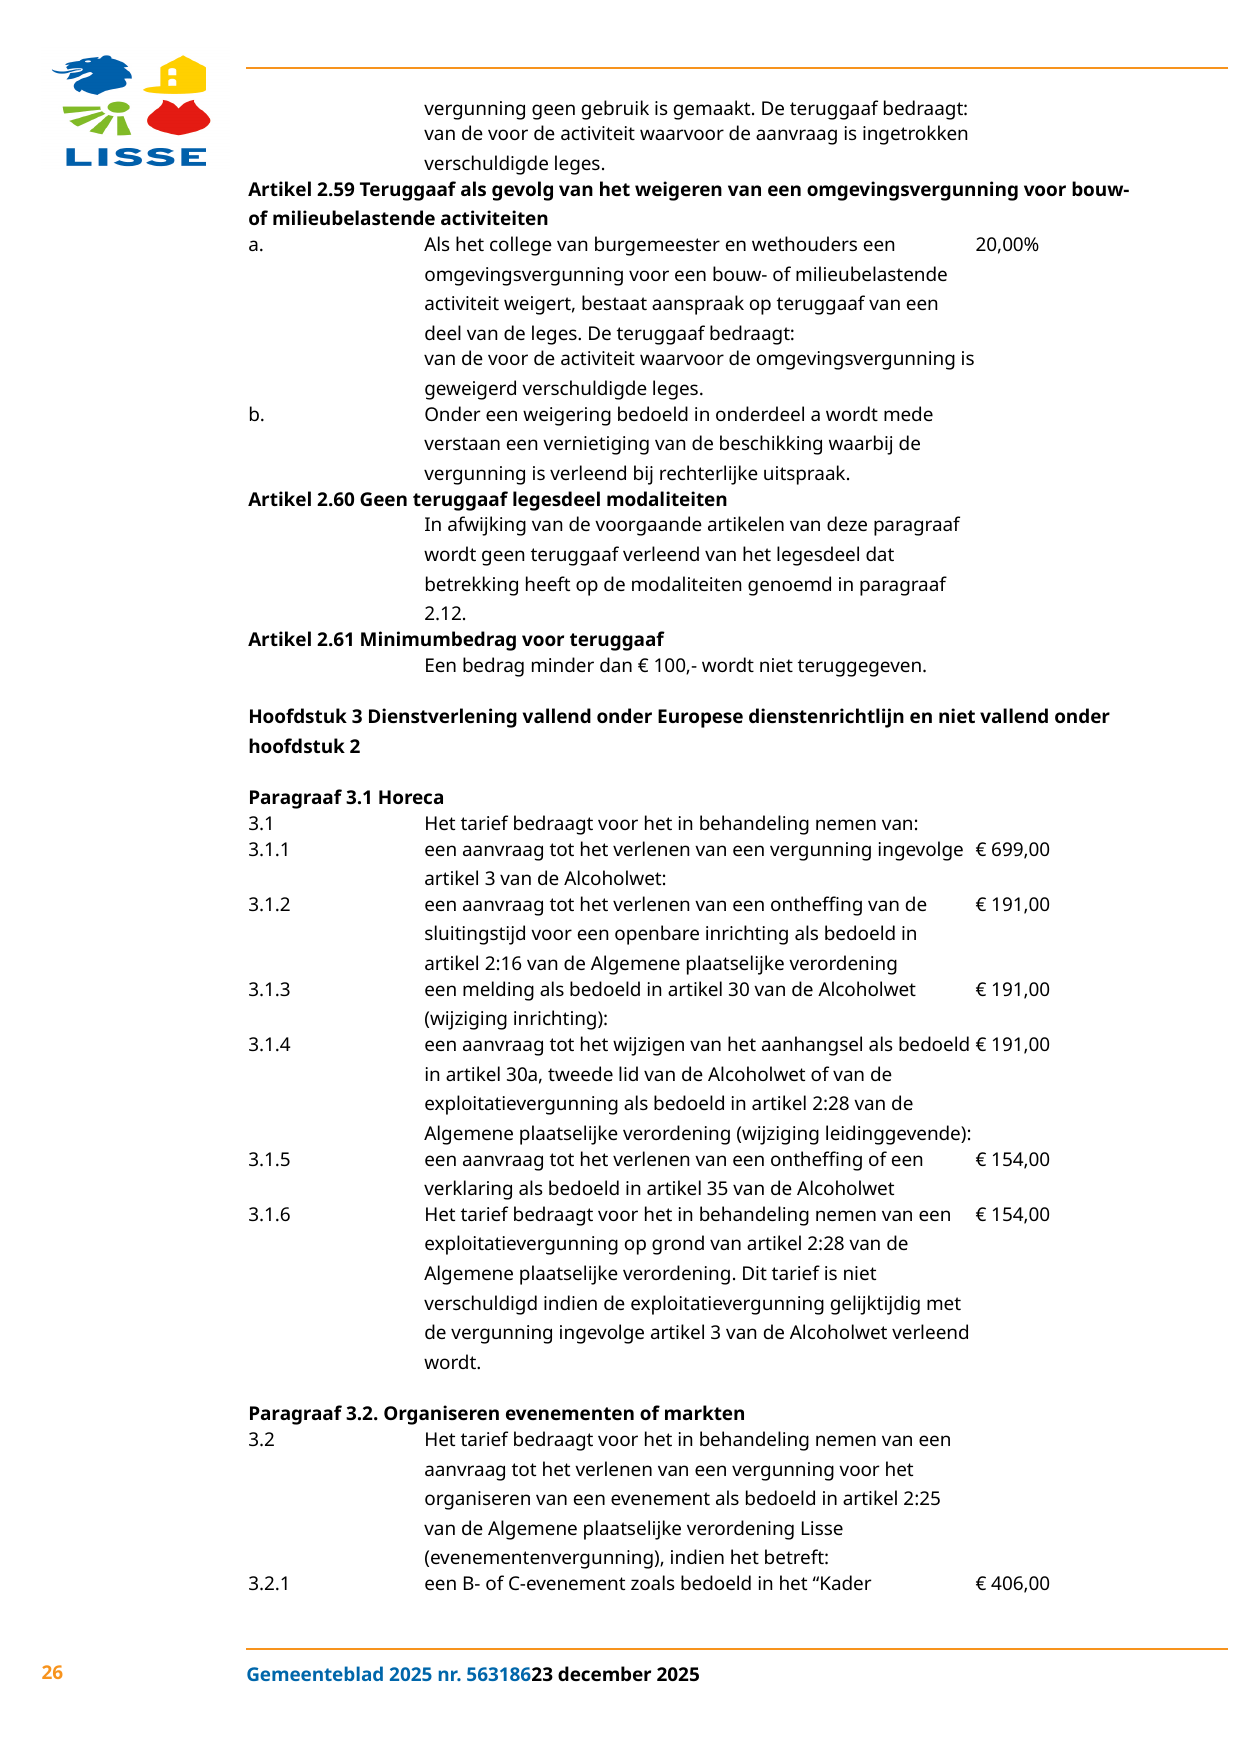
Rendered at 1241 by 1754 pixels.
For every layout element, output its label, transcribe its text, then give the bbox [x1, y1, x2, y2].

table_cell Het tarief bedraagt voor het in behandeling nemen van: [424, 810, 975, 836]
table_cell € 154,00 [975, 1146, 1152, 1201]
table_cell [975, 1426, 1152, 1570]
table_cell 3.1.4 [248, 1031, 424, 1146]
table_cell [975, 121, 1152, 176]
table_cell [975, 810, 1152, 836]
table_cell Artikel 2.60 Geen teruggaaf legesdeel modaliteiten [248, 486, 1152, 512]
table_cell 3.1.1 [248, 836, 424, 891]
table_cell [975, 652, 1152, 677]
table_cell [248, 678, 424, 703]
table_cell Het tarief bedraagt voor het in behandeling nemen van een aanvraag tot het verlenen van een vergunning voor het organiseren van een evenement als bedoeld in artikel 2:25 van de Algemene plaatselijke verordening Lisse (evenementenvergunning), indien het betreft: [424, 1426, 975, 1570]
table_cell a. [248, 231, 424, 346]
table_cell [975, 678, 1152, 703]
table_cell [248, 512, 424, 626]
table_cell € 154,00 [975, 1201, 1152, 1375]
table_cell 3.1.2 [248, 891, 424, 976]
table_cell Als het college van burgemeester en wethouders een omgevingsvergunning voor een bouw- of milieubelastende activiteit weigert, bestaat aanspraak op teruggaaf van een deel van de leges. De teruggaaf bedraagt: [424, 231, 975, 346]
table_cell 3.1.3 [248, 976, 424, 1031]
table_cell Een bedrag minder dan € 100,- wordt niet teruggegeven. [424, 652, 975, 677]
table_cell een aanvraag tot het verlenen van een vergunning ingevolge artikel 3 van de Alcoholwet: [424, 836, 975, 891]
table_cell 3.1.5 [248, 1146, 424, 1201]
table_cell een melding als bedoeld in artikel 30 van de Alcoholwet (wijziging inrichting): [424, 976, 975, 1031]
table_cell Artikel 2.59 Teruggaaf als gevolg van het weigeren van een omgevingsvergunning voor bouw- of milieubelastende activiteiten [248, 176, 1152, 231]
picture [41, 47, 231, 172]
table_cell b. [248, 401, 424, 486]
table_cell [248, 95, 424, 121]
table_cell € 191,00 [975, 891, 1152, 976]
table_cell 3.1.6 [248, 1201, 424, 1375]
table_cell [975, 759, 1152, 784]
table_cell Hoofdstuk 3 Dienstverlening vallend onder Europese dienstenrichtlijn en niet vallend onder hoofdstuk 2 [248, 703, 1152, 758]
table_cell In afwijking van de voorgaande artikelen van deze paragraaf wordt geen teruggaaf verleend van het legesdeel dat betrekking heeft op de modaliteiten genoemd in paragraaf 2.12. [424, 512, 975, 626]
table_cell een B- of C-evenement zoals bedoeld in het “Kader [424, 1570, 975, 1596]
table_cell [248, 346, 424, 401]
table_cell 3.2 [248, 1426, 424, 1570]
table_cell 20,00% [975, 231, 1152, 346]
table_cell van de voor de activiteit waarvoor de omgevingsvergunning is geweigerd verschuldigde leges. [424, 346, 975, 401]
table_cell [424, 759, 975, 784]
table_cell [248, 652, 424, 677]
table_cell [424, 1375, 975, 1400]
table_cell een aanvraag tot het verlenen van een ontheffing van de sluitingstijd voor een openbare inrichting als bedoeld in artikel 2:16 van de Algemene plaatselijke verordening [424, 891, 975, 976]
table_cell een aanvraag tot het verlenen van een ontheffing of een verklaring als bedoeld in artikel 35 van de Alcoholwet [424, 1146, 975, 1201]
table_cell Artikel 2.61 Minimumbedrag voor teruggaaf [248, 626, 1152, 652]
table_cell vergunning geen gebruik is gemaakt. De teruggaaf bedraagt: [424, 95, 975, 121]
table_cell [975, 401, 1152, 486]
table_cell [424, 678, 975, 703]
table_cell 3.1 [248, 810, 424, 836]
table_cell Onder een weigering bedoeld in onderdeel a wordt mede verstaan een vernietiging van de beschikking waarbij de vergunning is verleend bij rechterlijke uitspraak. [424, 401, 975, 486]
table_cell Paragraaf 3.1 Horeca [248, 784, 1152, 810]
table_cell € 699,00 [975, 836, 1152, 891]
table_cell € 191,00 [975, 1031, 1152, 1146]
table_cell [248, 759, 424, 784]
table_cell [975, 512, 1152, 626]
table_cell Het tarief bedraagt voor het in behandeling nemen van een exploitatievergunning op grond van artikel 2:28 van de Algemene plaatselijke verordening. Dit tarief is niet verschuldigd indien de exploitatievergunning gelijktijdig met de vergunning ingevolge artikel 3 van de Alcoholwet verleend wordt. [424, 1201, 975, 1375]
table_cell [975, 95, 1152, 121]
table_cell 3.2.1 [248, 1570, 424, 1596]
table_cell Paragraaf 3.2. Organiseren evenementen of markten [248, 1400, 1152, 1426]
table_cell [248, 121, 424, 176]
table_cell [975, 1375, 1152, 1400]
table_cell van de voor de activiteit waarvoor de aanvraag is ingetrokken verschuldigde leges. [424, 121, 975, 176]
table_cell € 406,00 [975, 1570, 1152, 1596]
table_cell € 191,00 [975, 976, 1152, 1031]
table_cell [975, 346, 1152, 401]
table_cell [248, 1375, 424, 1400]
table_cell een aanvraag tot het wijzigen van het aanhangsel als bedoeld in artikel 30a, tweede lid van de Alcoholwet of van de exploitatievergunning als bedoeld in artikel 2:28 van de Algemene plaatselijke verordening (wijziging leidinggevende): [424, 1031, 975, 1146]
